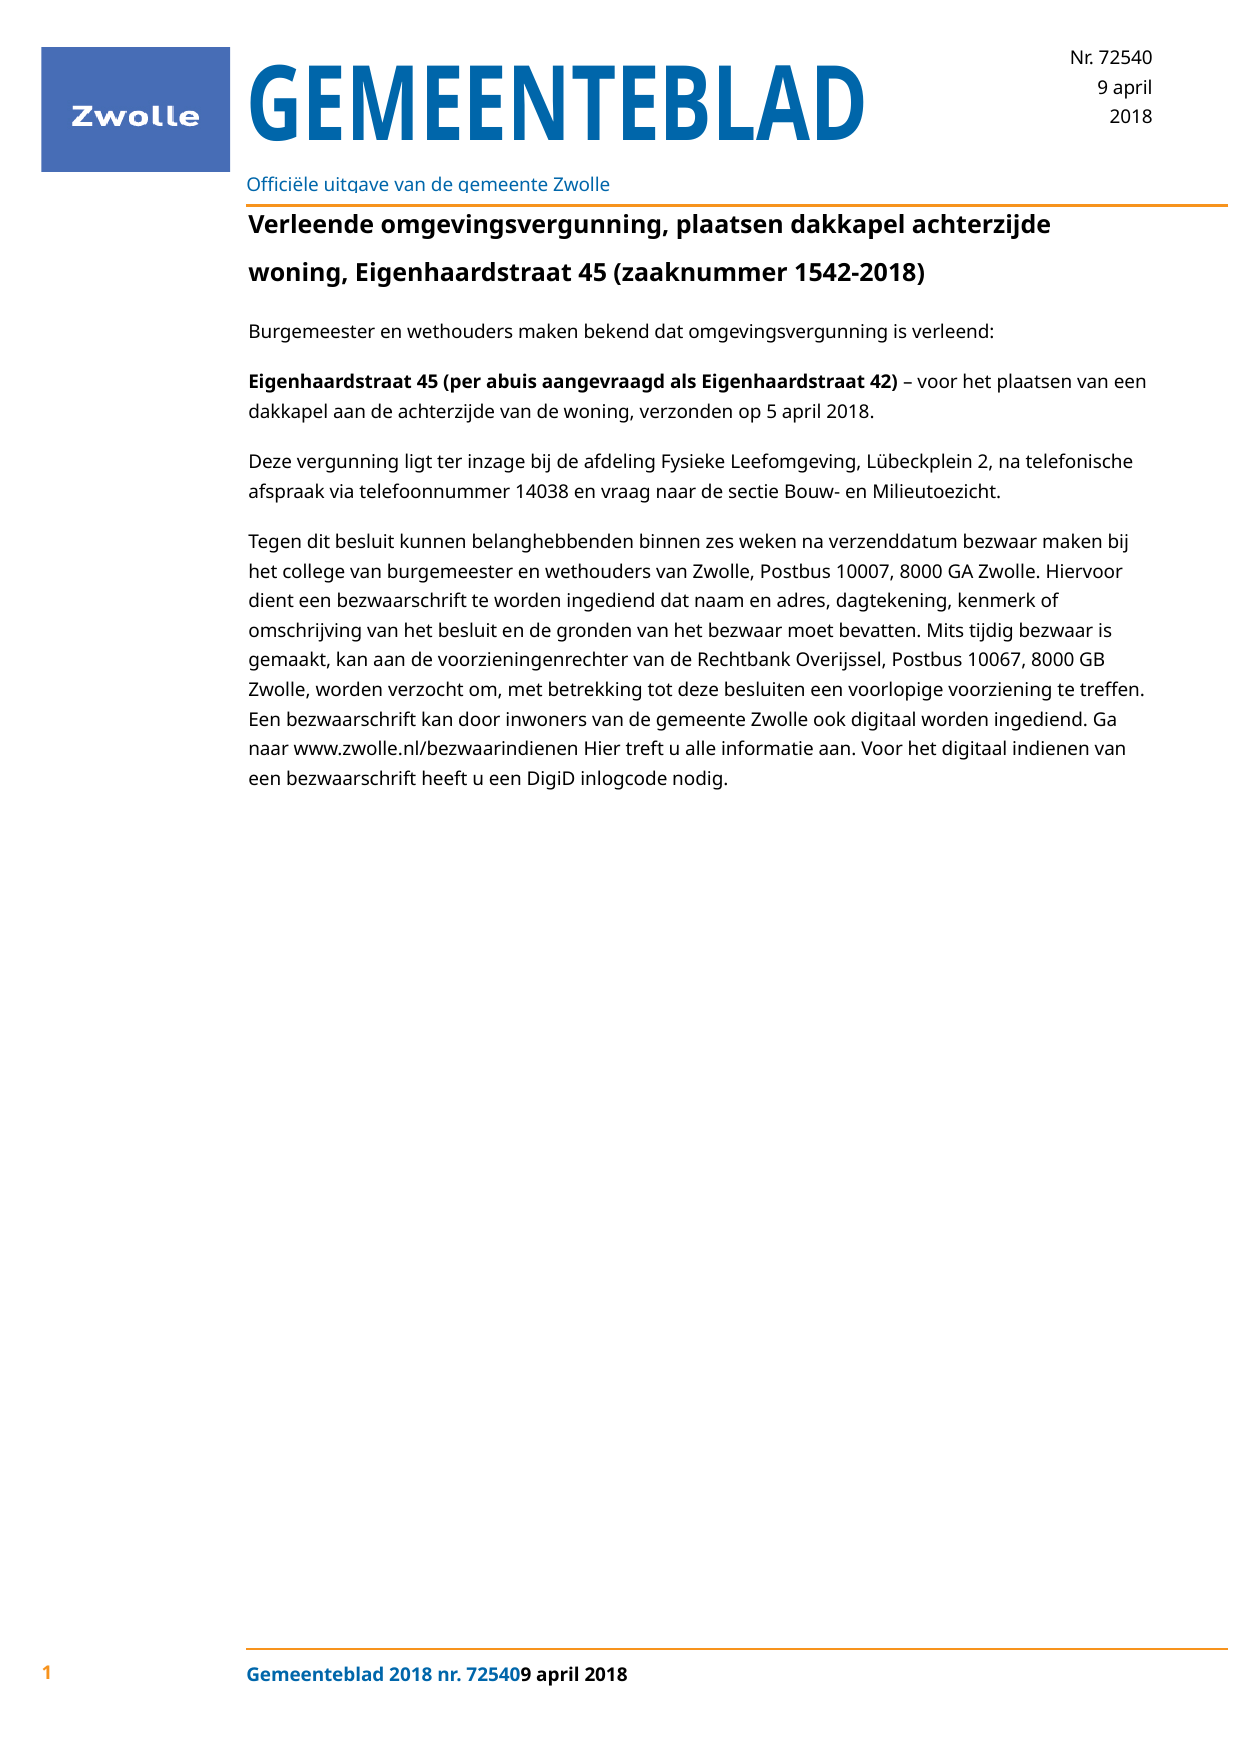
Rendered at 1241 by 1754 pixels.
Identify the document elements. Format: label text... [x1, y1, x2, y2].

text Burgemeester en wethouders maken bekend dat omgevingsvergunning is verleend: [248, 318, 1152, 344]
text Tegen dit besluit kunnen belanghebbenden binnen zes weken na verzenddatum bezwaar maken bij het college van burgemeester en wethouders van Zwolle, Postbus 10007, 8000 GA Zwolle. Hiervoor dient een bezwaarschrift te worden ingediend dat naam en adres, dagtekening, kenmerk of omschrijving van het besluit en de gronden van het bezwaar moet bevatten. Mits tijdig bezwaar is gemaakt, kan aan de voorzieningenrechter van de Rechtbank Overijssel, Postbus 10067, 8000 GB Zwolle, worden verzocht om, met betrekking tot deze besluiten een voorlopige voorziening te treffen. Een bezwaarschrift kan door inwoners van de gemeente Zwolle ook digitaal worden ingediend. Ga naar www.zwolle.nl/bezwaarindienen Hier treft u alle informatie aan. Voor het digitaal indienen van een bezwaarschrift heeft u een DigiD inlogcode nodig. [248, 528, 1152, 791]
text Verleende omgevingsvergunning, plaatsen dakkapel achterzijde woning, Eigenhaardstraat 45 (zaaknummer 1542-2018) [248, 207, 1152, 288]
picture [41, 47, 231, 172]
text Deze vergunning ligt ter inzage bij de afdeling Fysieke Leefomgeving, Lübeckplein 2, na telefonische afspraak via telefoonnummer 14038 en vraag naar de sectie Bouw- en Milieutoezicht. [248, 448, 1152, 504]
text Eigenhaardstraat 45 (per abuis aangevraagd als Eigenhaardstraat 42) – voor het plaatsen van een dakkapel aan de achterzijde van de woning, verzonden op 5 april 2018. [248, 368, 1152, 424]
